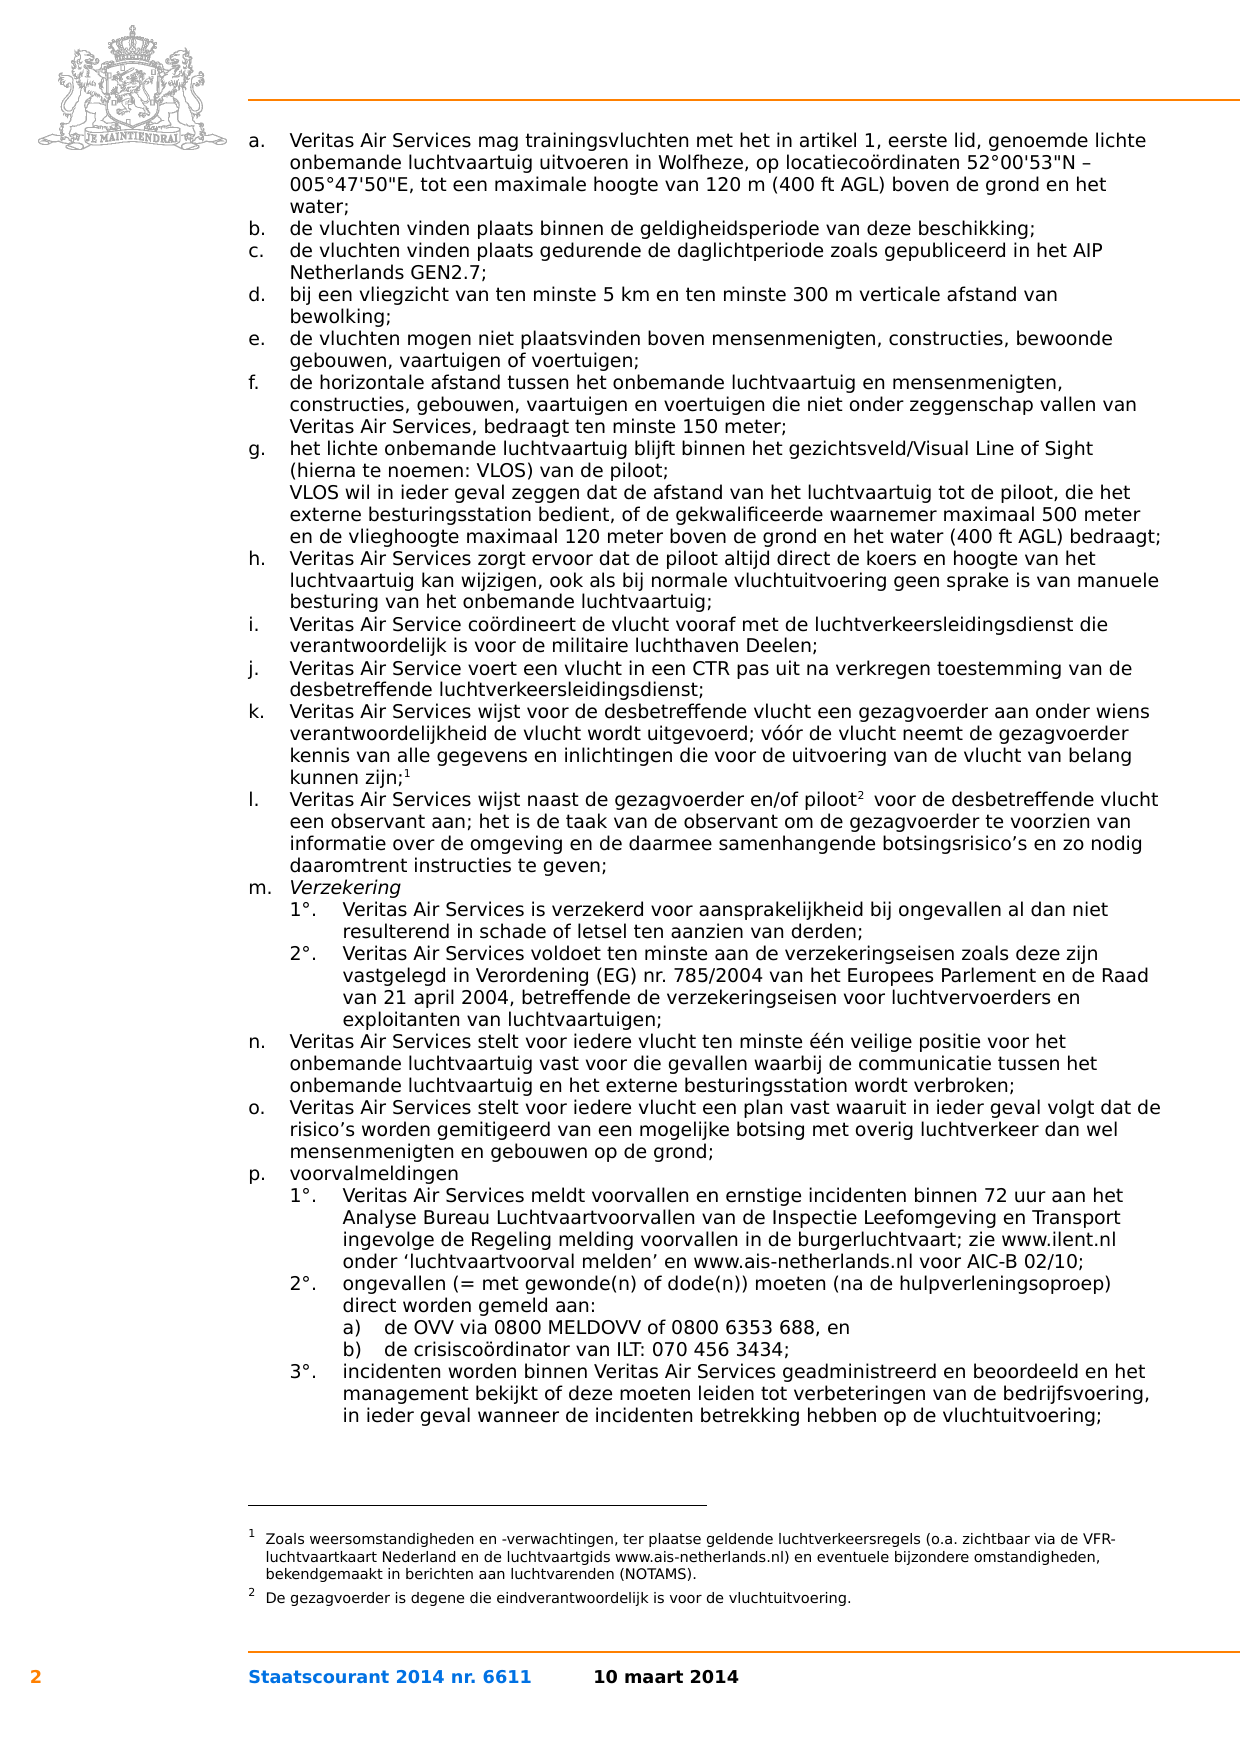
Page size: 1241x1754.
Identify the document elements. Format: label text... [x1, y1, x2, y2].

text l. Veritas Air Services wijst naast de gezagvoerder en/of piloot voor de desbetreffende vlucht een observant aan; het is de taak van de observant om de gezagvoerder te voorzien van informatie over de omgeving en de daarmee samenhangende botsingsrisico’s en zo nodig daaromtrent instructies te geven; [248, 789, 1163, 877]
picture [38, 25, 227, 150]
text p. voorvalmeldingen [248, 1163, 1163, 1185]
text b) de crisiscoördinator van ILT: 070 456 3434; [342, 1339, 1163, 1361]
text i. Veritas Air Service coördineert de vlucht vooraf met de luchtverkeersleidingsdienst die verantwoordelijk is voor de militaire luchthaven Deelen; [248, 613, 1163, 657]
text 2°. Veritas Air Services voldoet ten minste aan de verzekeringseisen zoals deze zijn vastgelegd in Verordening (EG) nr. 785/2004 van het Europees Parlement en de Raad van 21 april 2004, betreffende de verzekeringseisen voor luchtvervoerders en exploitanten van luchtvaartuigen; [289, 943, 1163, 1031]
text d. bij een vliegzicht van ten minste 5 km en ten minste 300 m verticale afstand van bewolking; [248, 284, 1163, 328]
text m. Verzekering [248, 877, 1163, 899]
text 1°. Veritas Air Services is verzekerd voor aansprakelijkheid bij ongevallen al dan niet resulterend in schade of letsel ten aanzien van derden; [289, 899, 1163, 943]
text 3°. incidenten worden binnen Veritas Air Services geadministreerd en beoordeeld en het management bekijkt of deze moeten leiden tot verbeteringen van de bedrijfsvoering, in ieder geval wanneer de incidenten betrekking hebben op de vluchtuitvoering; [289, 1361, 1163, 1427]
text e. de vluchten mogen niet plaatsvinden boven mensenmenigten, constructies, bewoonde gebouwen, vaartuigen of voertuigen; [248, 328, 1163, 372]
text a. Veritas Air Services mag trainingsvluchten met het in artikel 1, eerste lid, genoemde lichte onbemande luchtvaartuig uitvoeren in Wolfheze, op locatiecoördinaten 52°00'53"N – 005°47'50"E, tot een maximale hoogte van 120 m (400 ft AGL) boven de grond en het water; [248, 130, 1163, 218]
text k. Veritas Air Services wijst voor de desbetreffende vlucht een gezagvoerder aan onder wiens verantwoordelijkheid de vlucht wordt uitgevoerd; vóór de vlucht neemt de gezagvoerder kennis van alle gegevens en inlichtingen die voor de uitvoering van de vlucht van belang kunnen zijn; [248, 701, 1163, 789]
text 1°. Veritas Air Services meldt voorvallen en ernstige incidenten binnen 72 uur aan het Analyse Bureau Luchtvaartvoorvallen van de Inspectie Leefomgeving en Transport ingevolge de Regeling melding voorvallen in de burgerluchtvaart; zie www.ilent.nl onder ‘luchtvaartvoorval melden’ en www.ais-netherlands.nl voor AIC-B 02/10; [289, 1185, 1163, 1273]
text a) de OVV via 0800 MELDOVV of 0800 6353 688, en [342, 1317, 1163, 1339]
text g. het lichte onbemande luchtvaartuig blijft binnen het gezichtsveld/Visual Line of Sight (hierna te noemen: VLOS) van de piloot; [248, 438, 1163, 482]
text c. de vluchten vinden plaats gedurende de daglichtperiode zoals gepubliceerd in het AIP Netherlands GEN2.7; [248, 240, 1163, 284]
text b. de vluchten vinden plaats binnen de geldigheidsperiode van deze beschikking; [248, 218, 1163, 240]
text De gezagvoerder is degene die eindverantwoordelijk is voor de vluchtuitvoering. [248, 1586, 1163, 1608]
text h. Veritas Air Services zorgt ervoor dat de piloot altijd direct de koers en hoogte van het luchtvaartuig kan wijzigen, ook als bij normale vluchtuitvoering geen sprake is van manuele besturing van het onbemande luchtvaartuig; [248, 547, 1163, 613]
text f. de horizontale afstand tussen het onbemande luchtvaartuig en mensenmenigten, constructies, gebouwen, vaartuigen en voertuigen die niet onder zeggenschap vallen van Veritas Air Services, bedraagt ten minste 150 meter; [248, 372, 1163, 438]
text n. Veritas Air Services stelt voor iedere vlucht ten minste één veilige positie voor het onbemande luchtvaartuig vast voor die gevallen waarbij de communicatie tussen het onbemande luchtvaartuig en het externe besturingsstation wordt verbroken; [248, 1031, 1163, 1097]
text j. Veritas Air Service voert een vlucht in een CTR pas uit na verkregen toestemming van de desbetreffende luchtverkeersleidingsdienst; [248, 657, 1163, 701]
text VLOS wil in ieder geval zeggen dat de afstand van het luchtvaartuig tot de piloot, die het externe besturingsstation bedient, of de gekwalificeerde waarnemer maximaal 500 meter en de vlieghoogte maximaal 120 meter boven de grond en het water (400 ft AGL) bedraagt; [289, 482, 1163, 547]
text Zoals weersomstandigheden en -verwachtingen, ter plaatse geldende luchtverkeersregels (o.a. zichtbaar via de VFR-luchtvaartkaart Nederland en de luchtvaartgids www.ais-netherlands.nl) en eventuele bijzondere omstandigheden, bekendgemaakt in berichten aan luchtvarenden (NOTAMS). [248, 1527, 1163, 1583]
text 2°. ongevallen (= met gewonde(n) of dode(n)) moeten (na de hulpverleningsoproep) direct worden gemeld aan: [289, 1273, 1163, 1317]
text o. Veritas Air Services stelt voor iedere vlucht een plan vast waaruit in ieder geval volgt dat de risico’s worden gemitigeerd van een mogelijke botsing met overig luchtverkeer dan wel mensenmenigten en gebouwen op de grond; [248, 1097, 1163, 1163]
